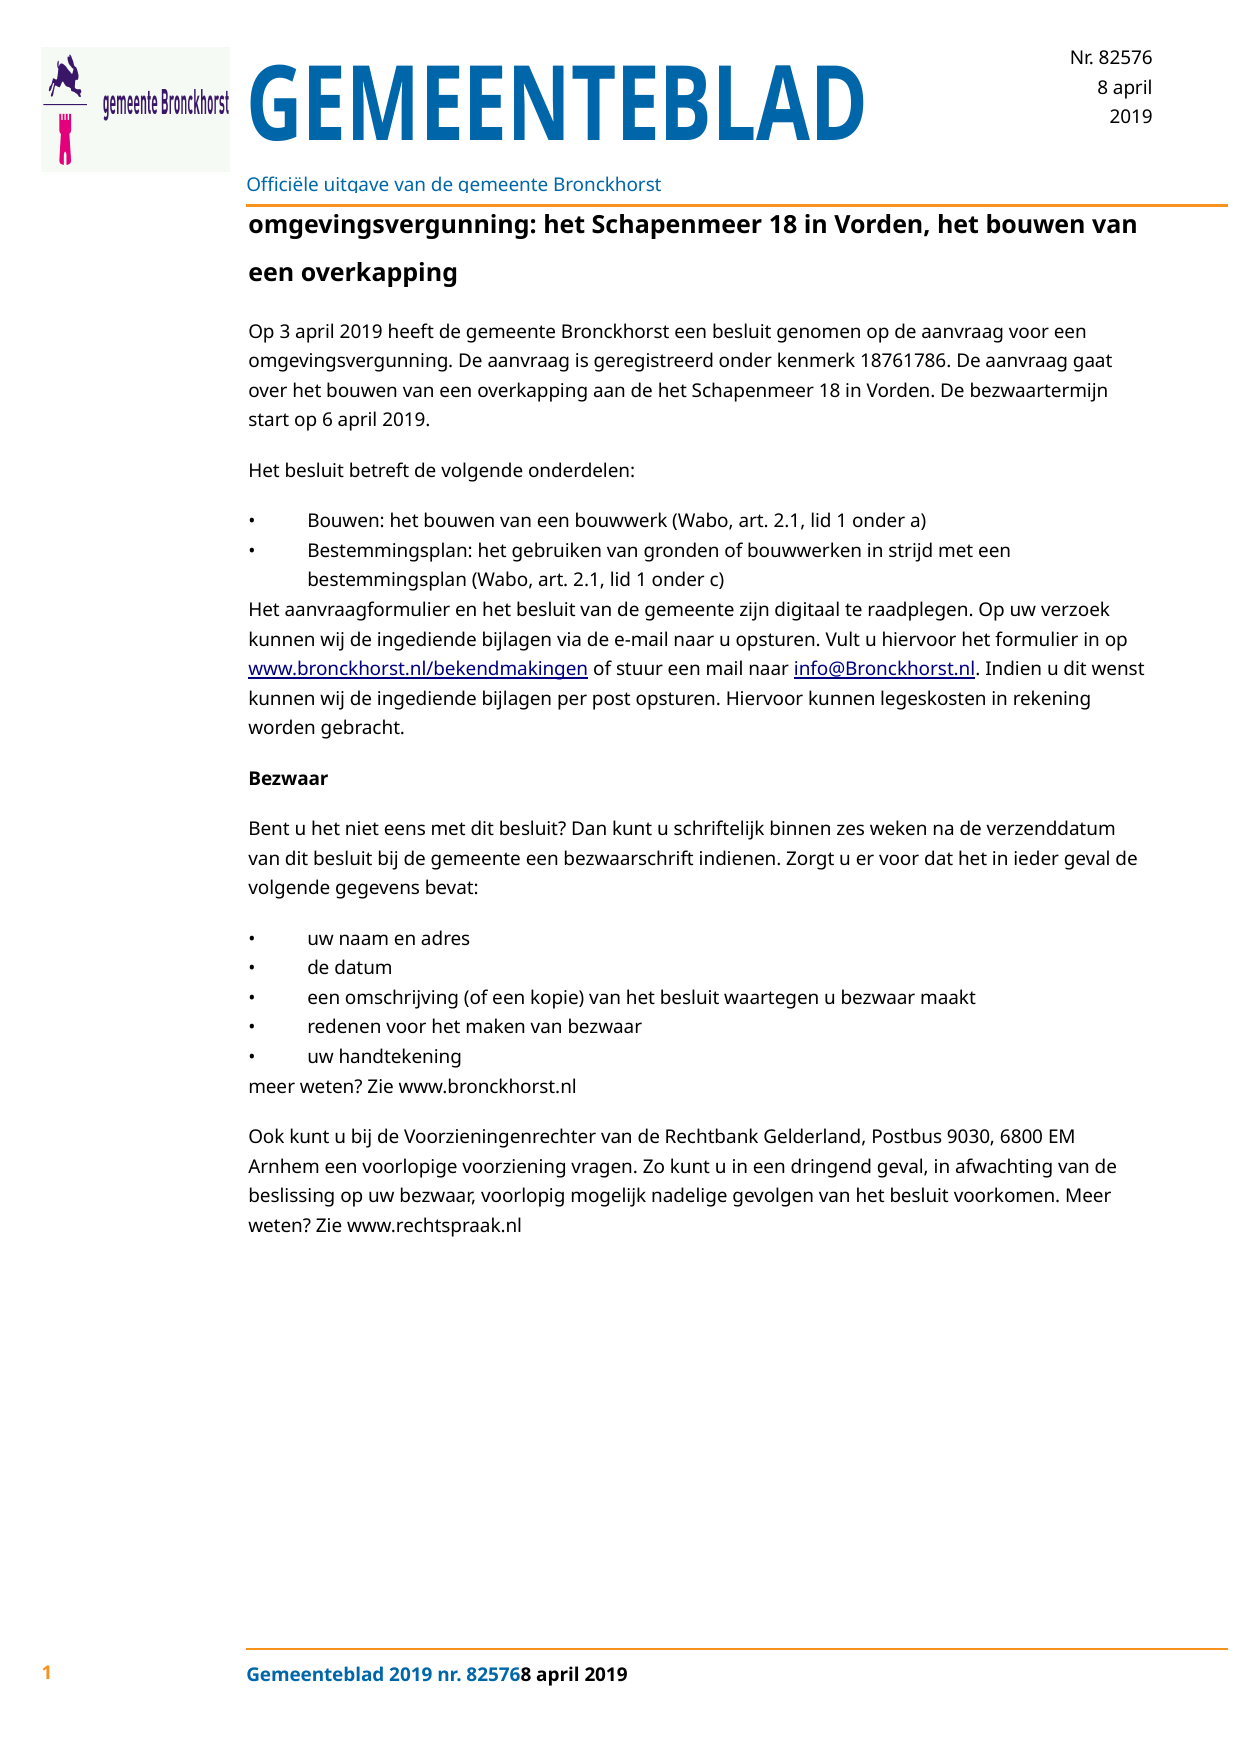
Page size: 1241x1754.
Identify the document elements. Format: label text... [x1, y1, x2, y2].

text Het besluit betreft de volgende onderdelen: [248, 457, 1152, 483]
text omgevingsvergunning: het Schapenmeer 18 in Vorden, het bouwen van een overkapping [248, 207, 1152, 288]
list uw naam en adres [248, 925, 1152, 951]
text Het aanvraagformulier en het besluit van de gemeente zijn digitaal te raadplegen. Op uw verzoek kunnen wij de ingediende bijlagen via de e-mail naar u opsturen. Vult u hiervoor het formulier in op www.bronckhorst.nl/bekendmakingen of stuur een mail naar info@Bronckhorst.nl. Indien u dit wenst kunnen wij de ingediende bijlagen per post opsturen. Hiervoor kunnen legeskosten in rekening worden gebracht. [248, 596, 1152, 740]
list de datum [248, 954, 1152, 980]
picture [41, 47, 231, 172]
list een omschrijving (of een kopie) van het besluit waartegen u bezwaar maakt [248, 984, 1152, 1010]
list uw handtekening [248, 1043, 1152, 1069]
text Bent u het niet eens met dit besluit? Dan kunt u schriftelijk binnen zes weken na de verzenddatum van dit besluit bij de gemeente een bezwaarschrift indienen. Zorgt u er voor dat het in ieder geval de volgende gegevens bevat: [248, 815, 1152, 900]
text Bezwaar [248, 765, 1152, 791]
list redenen voor het maken van bezwaar [248, 1014, 1152, 1039]
text meer weten? Zie www.bronckhorst.nl [248, 1073, 1152, 1099]
list Bestemmingsplan: het gebruiken van gronden of bouwwerken in strijd met een bestemmingsplan (Wabo, art. 2.1, lid 1 onder c) [248, 537, 1152, 592]
list Bouwen: het bouwen van een bouwwerk (Wabo, art. 2.1, lid 1 onder a) [248, 507, 1152, 533]
text Op 3 april 2019 heeft de gemeente Bronckhorst een besluit genomen op de aanvraag voor een omgevingsvergunning. De aanvraag is geregistreerd onder kenmerk 18761786. De aanvraag gaat over het bouwen van een overkapping aan de het Schapenmeer 18 in Vorden. De bezwaartermijn start op 6 april 2019. [248, 318, 1152, 432]
text Ook kunt u bij de Voorzieningenrechter van de Rechtbank Gelderland, Postbus 9030, 6800 EM Arnhem een voorlopige voorziening vragen. Zo kunt u in een dringend geval, in afwachting van de beslissing op uw bezwaar, voorlopig mogelijk nadelige gevolgen van het besluit voorkomen. Meer weten? Zie www.rechtspraak.nl [248, 1123, 1152, 1238]
